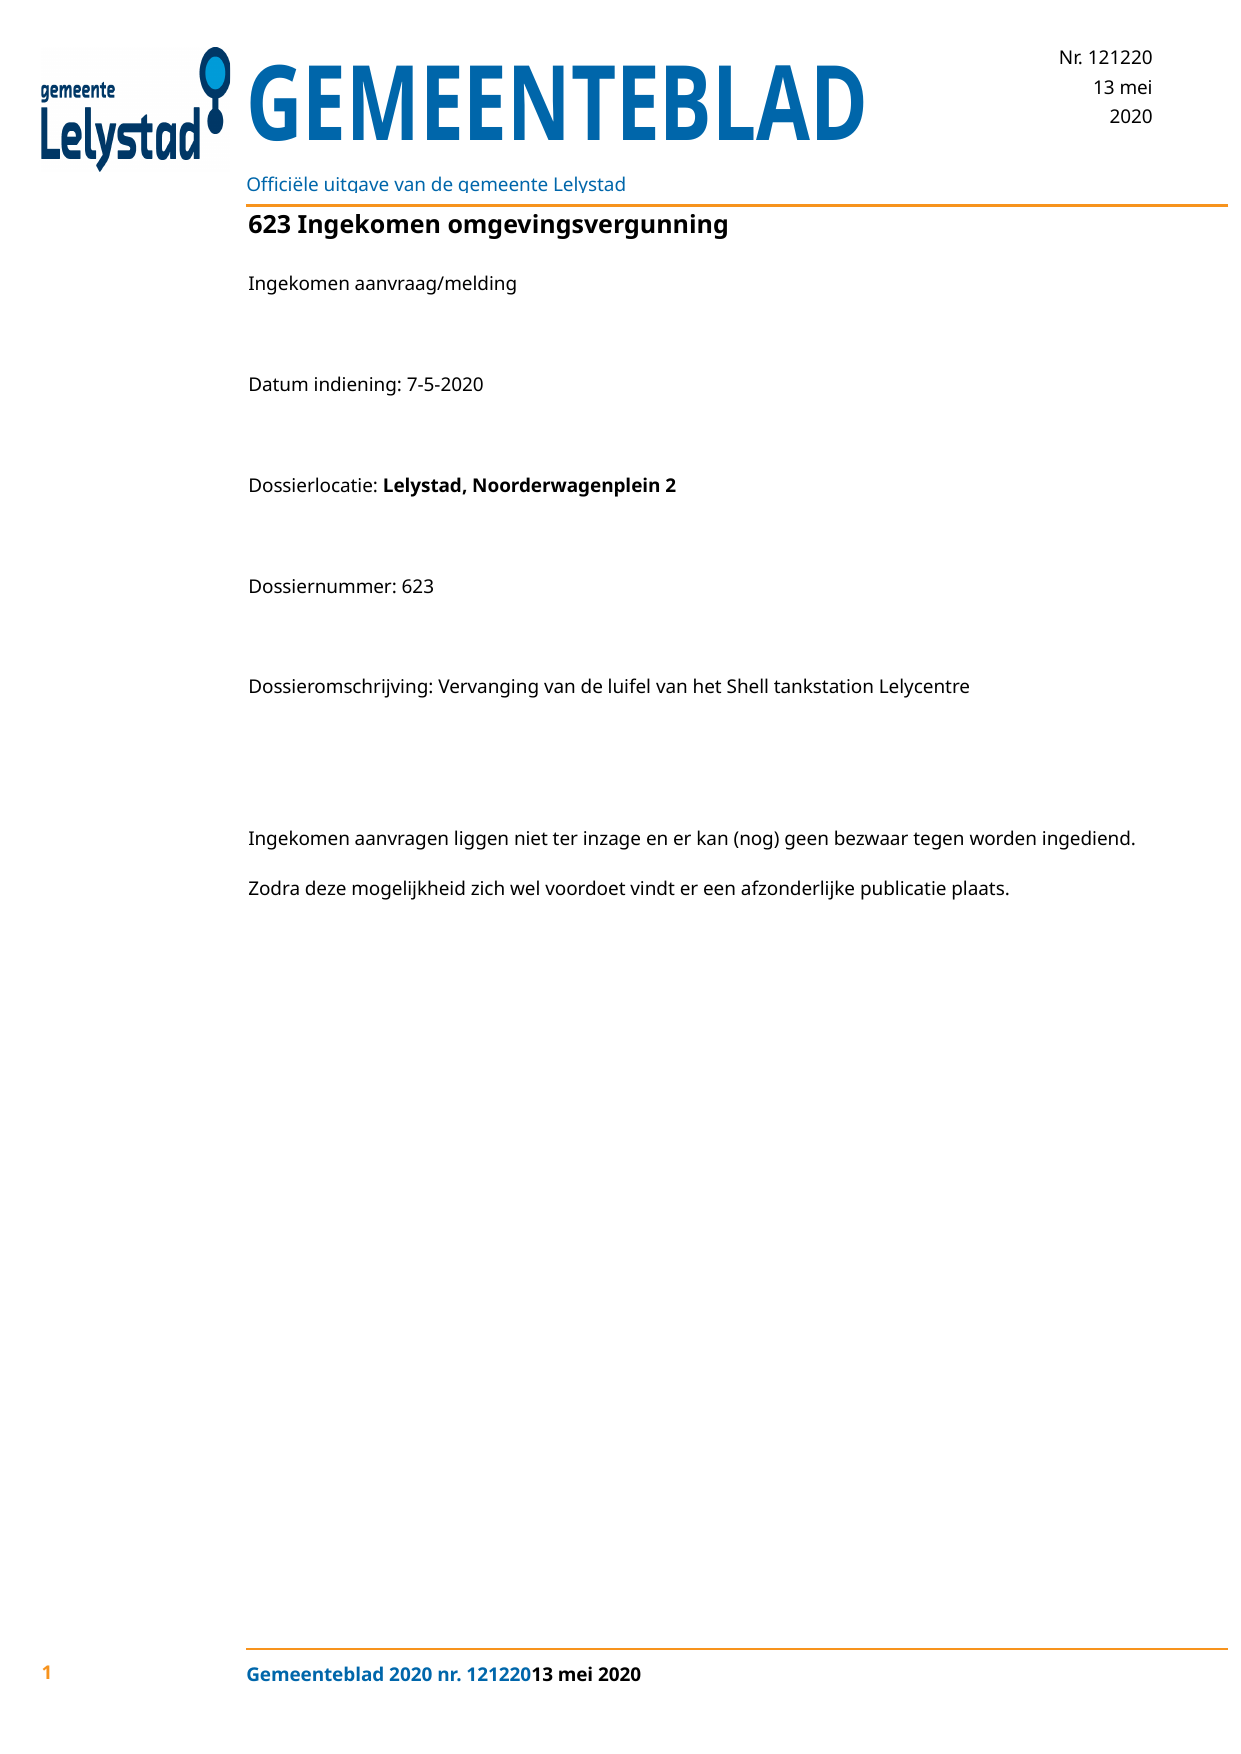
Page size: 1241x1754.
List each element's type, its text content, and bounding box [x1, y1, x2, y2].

picture [41, 47, 231, 172]
text Dossierlocatie: Lelystad, Noorderwagenplein 2 [248, 472, 1152, 498]
text Zodra deze mogelijkheid zich wel voordoet vindt er een afzonderlijke publicatie plaats. [248, 875, 1152, 901]
text Ingekomen aanvraag/melding [248, 270, 1152, 296]
text Ingekomen aanvragen liggen niet ter inzage en er kan (nog) geen bezwaar tegen worden ingediend. [248, 825, 1152, 851]
text Datum indiening: 7-5-2020 [248, 371, 1152, 397]
text Dossieromschrijving: Vervanging van de luifel van het Shell tankstation Lelycentre [248, 674, 1152, 699]
text 623 Ingekomen omgevingsvergunning [248, 207, 1152, 241]
text Dossiernummer: 623 [248, 573, 1152, 598]
